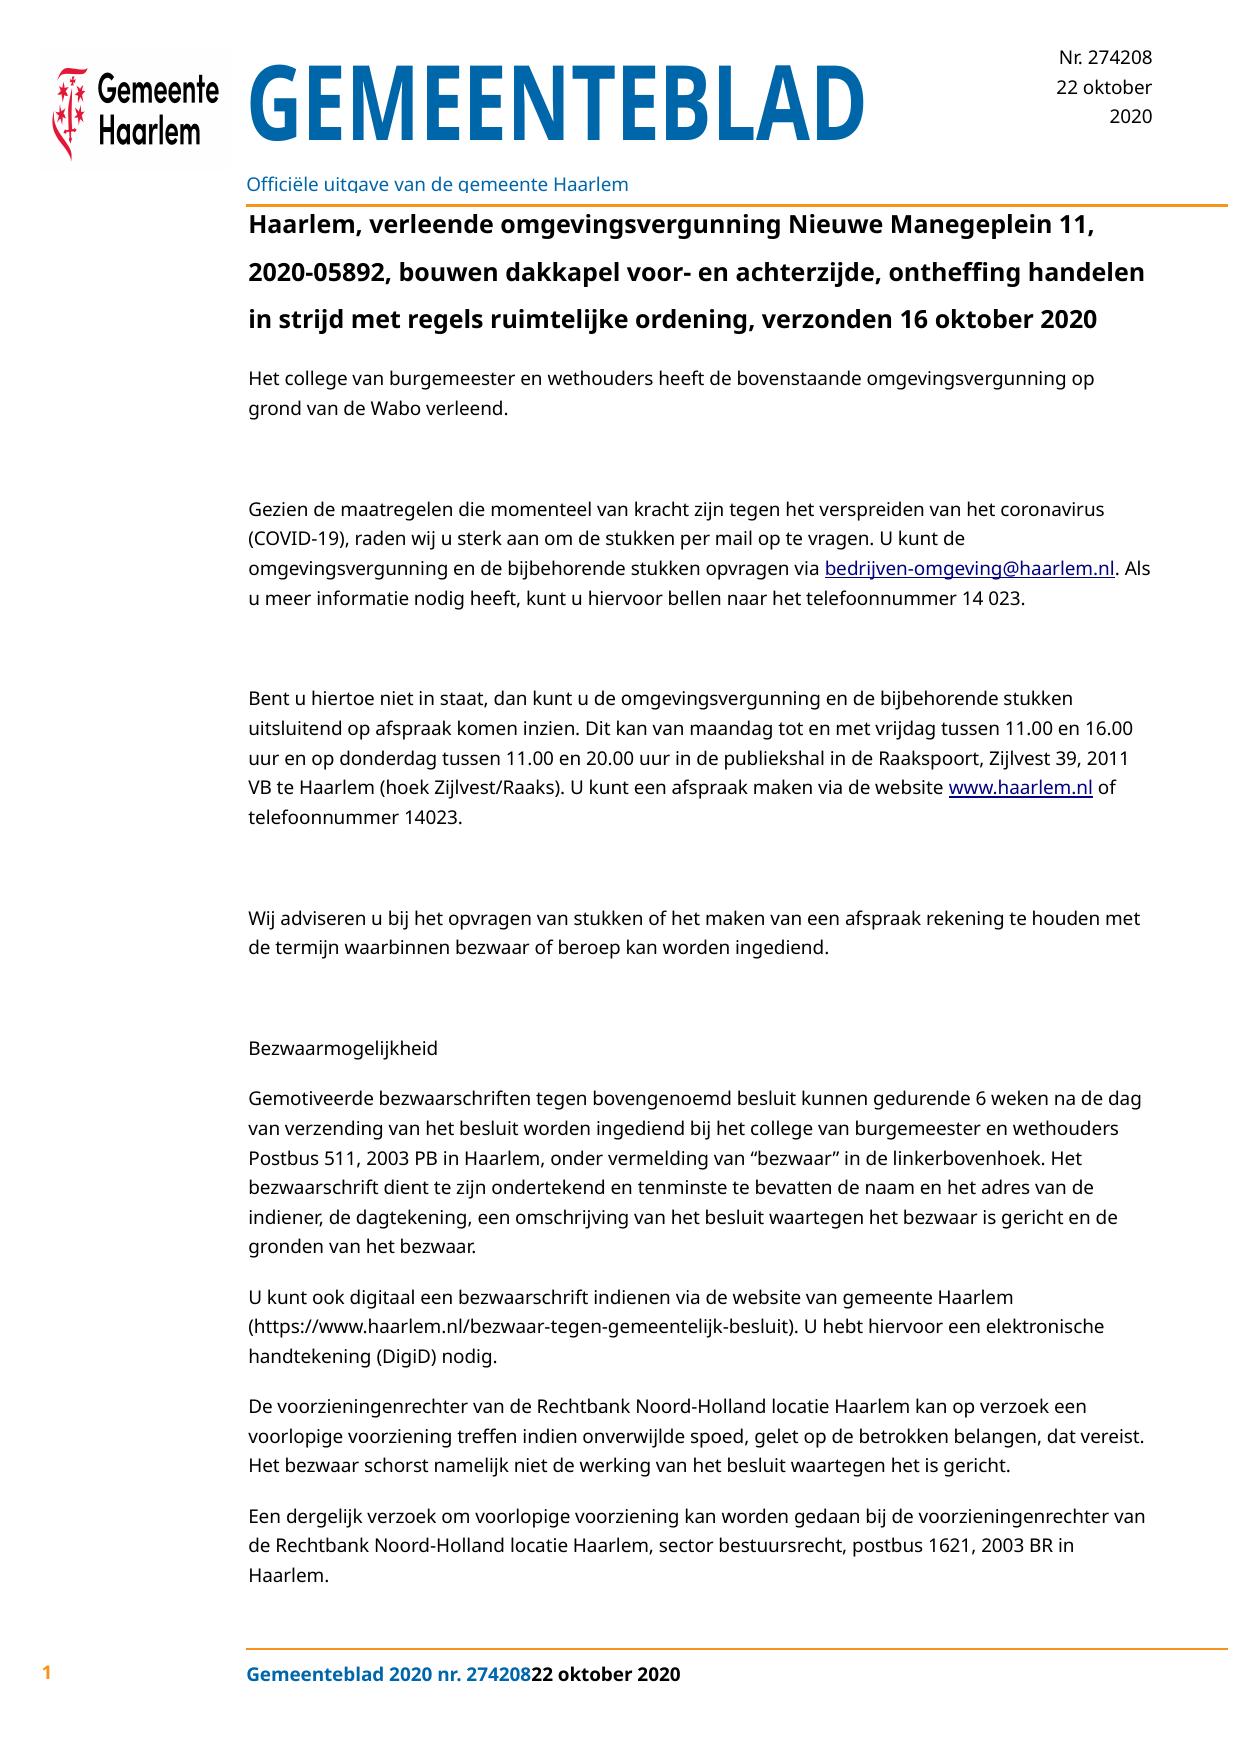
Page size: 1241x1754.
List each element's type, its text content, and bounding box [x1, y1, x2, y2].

text Het college van burgemeester en wethouders heeft de bovenstaande omgevingsvergunning op grond van de Wabo verleend. [248, 366, 1152, 421]
picture [41, 47, 231, 172]
text Wij adviseren u bij het opvragen van stukken of het maken van een afspraak rekening te houden met de termijn waarbinnen bezwaar of beroep kan worden ingediend. [248, 905, 1152, 960]
text De voorzieningenrechter van de Rechtbank Noord-Holland locatie Haarlem kan op verzoek een voorlopige voorziening treffen indien onverwijlde spoed, gelet op de betrokken belangen, dat vereist. Het bezwaar schorst namelijk niet de werking van het besluit waartegen het is gericht. [248, 1393, 1152, 1478]
text Bezwaarmogelijkheid [248, 1035, 1152, 1061]
text U kunt ook digitaal een bezwaarschrift indienen via de website van gemeente Haarlem (https://www.haarlem.nl/bezwaar-tegen-gemeentelijk-besluit). U hebt hiervoor een elektronische handtekening (DigiD) nodig. [248, 1284, 1152, 1369]
text Haarlem, verleende omgevingsvergunning Nieuwe Manegeplein 11, 2020-05892, bouwen dakkapel voor- en achterzijde, ontheffing handelen in strijd met regels ruimtelijke ordening, verzonden 16 oktober 2020 [248, 207, 1152, 336]
text Gezien de maatregelen die momenteel van kracht zijn tegen het verspreiden van het coronavirus (COVID-19), raden wij u sterk aan om de stukken per mail op te vragen. U kunt de omgevingsvergunning en de bijbehorende stukken opvragen via bedrijven-omgeving@haarlem.nl. Als u meer informatie nodig heeft, kunt u hiervoor bellen naar het telefoonnummer 14 023. [248, 496, 1152, 610]
text Gemotiveerde bezwaarschriften tegen bovengenoemd besluit kunnen gedurende 6 weken na de dag van verzending van het besluit worden ingediend bij het college van burgemeester en wethouders Postbus 511, 2003 PB in Haarlem, onder vermelding van “bezwaar” in de linkerbovenhoek. Het bezwaarschrift dient te zijn ondertekend en tenminste te bevatten de naam en het adres van de indiener, de dagtekening, een omschrijving van het besluit waartegen het bezwaar is gericht en de gronden van het bezwaar. [248, 1086, 1152, 1259]
text Een dergelijk verzoek om voorlopige voorziening kan worden gedaan bij de voorzieningenrechter van de Rechtbank Noord-Holland locatie Haarlem, sector bestuursrecht, postbus 1621, 2003 BR in Haarlem. [248, 1503, 1152, 1588]
text Bent u hiertoe niet in staat, dan kunt u de omgevingsvergunning en de bijbehorende stukken uitsluitend op afspraak komen inzien. Dit kan van maandag tot en met vrijdag tussen 11.00 en 16.00 uur en op donderdag tussen 11.00 en 20.00 uur in de publiekshal in de Raakspoort, Zijlvest 39, 2011 VB te Haarlem (hoek Zijlvest/Raaks). U kunt een afspraak maken via de website www.haarlem.nl of telefoonnummer 14023. [248, 686, 1152, 829]
